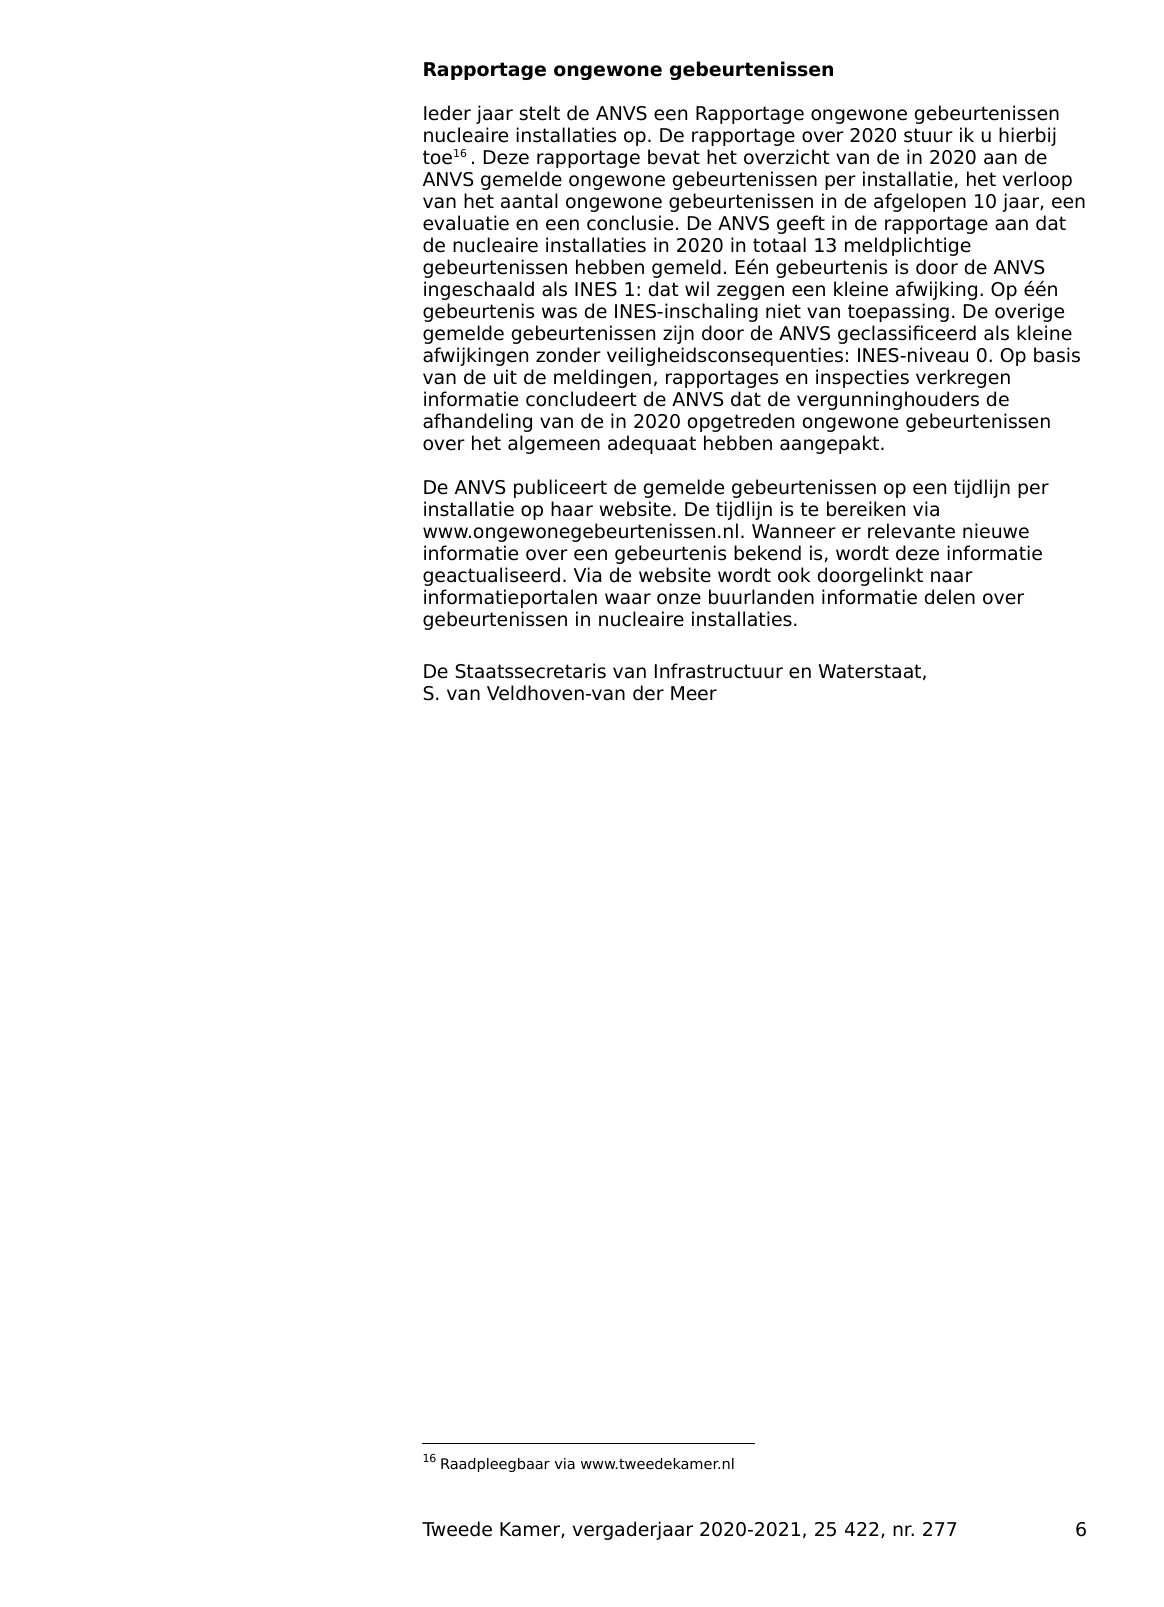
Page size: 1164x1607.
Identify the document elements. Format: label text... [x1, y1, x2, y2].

text De ANVS publiceert de gemelde gebeurtenissen op een tijdlijn per installatie op haar website. De tijdlijn is te bereiken via www.ongewonegebeurtenissen.nl. Wanneer er relevante nieuwe informatie over een gebeurtenis bekend is, wordt deze informatie geactualiseerd. Via de website wordt ook doorgelinkt naar informatieportalen waar onze buurlanden informatie delen over gebeurtenissen in nucleaire installaties. [422, 477, 1087, 631]
text De Staatssecretaris van Infrastructuur en Waterstaat, S. van Veldhoven-van der Meer [422, 661, 1087, 705]
text Raadpleegbaar via www.tweedekamer.nl [422, 1452, 1087, 1474]
text Ieder jaar stelt de ANVS een Rapportage ongewone gebeurtenissen nucleaire installaties op. De rapportage over 2020 stuur ik u hierbij toe. Deze rapportage bevat het overzicht van de in 2020 aan de ANVS gemelde ongewone gebeurtenissen per installatie, het verloop van het aantal ongewone gebeurtenissen in de afgelopen 10 jaar, een evaluatie en een conclusie. De ANVS geeft in de rapportage aan dat de nucleaire installaties in 2020 in totaal 13 meldplichtige gebeurtenissen hebben gemeld. Eén gebeurtenis is door de ANVS ingeschaald als INES 1: dat wil zeggen een kleine afwijking. Op één gebeurtenis was de INES-inschaling niet van toepassing. De overige gemelde gebeurtenissen zijn door de ANVS geclassificeerd als kleine afwijkingen zonder veiligheidsconsequenties: INES-niveau 0. Op basis van de uit de meldingen, rapportages en inspecties verkregen informatie concludeert de ANVS dat de vergunninghouders de afhandeling van de in 2020 opgetreden ongewone gebeurtenissen over het algemeen adequaat hebben aangepakt. [422, 103, 1087, 455]
subtitle Rapportage ongewone gebeurtenissen [422, 59, 1087, 81]
